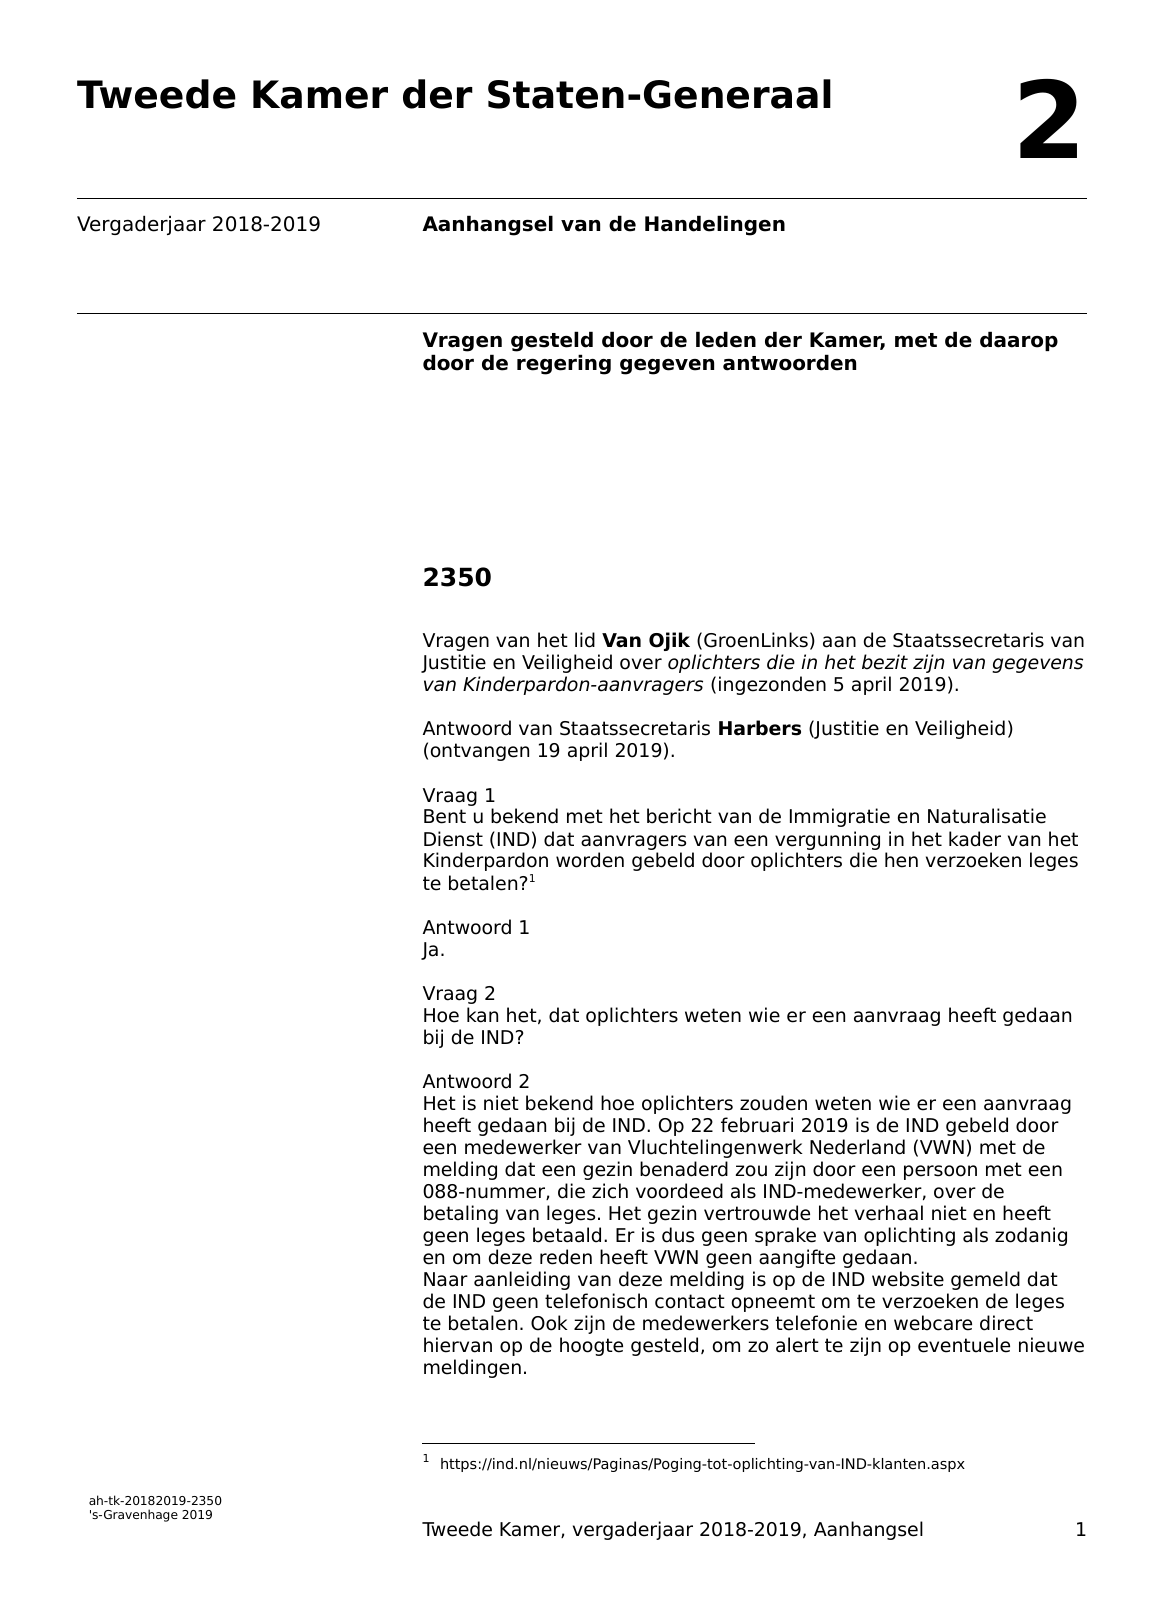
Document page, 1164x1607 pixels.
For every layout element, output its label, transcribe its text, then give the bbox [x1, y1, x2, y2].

text Het is niet bekend hoe oplichters zouden weten wie er een aanvraag heeft gedaan bij de IND. Op 22 februari 2019 is de IND gebeld door een medewerker van Vluchtelingenwerk Nederland (VWN) met de melding dat een gezin benaderd zou zijn door een persoon met een 088-nummer, die zich voordeed als IND-medewerker, over de betaling van leges. Het gezin vertrouwde het verhaal niet en heeft geen leges betaald. Er is dus geen sprake van oplichting als zodanig en om deze reden heeft VWN geen aangifte gedaan. [422, 1093, 1087, 1269]
text Vragen van het lid Van Ojik (GroenLinks) aan de Staatssecretaris van Justitie en Veiligheid over oplichters die in het bezit zijn van gegevens van Kinderpardon-aanvragers (ingezonden 5 april 2019). [422, 630, 1087, 696]
table_cell Aanhangsel van de Handelingen [422, 199, 1087, 313]
table_cell Vergaderjaar 2018-2019 [77, 199, 422, 313]
text Antwoord 1 [422, 917, 1087, 938]
text Hoe kan het, dat oplichters weten wie er een aanvraag heeft gedaan bij de IND? [422, 1005, 1087, 1049]
table_header Tweede Kamer der Staten-Generaal [77, 59, 886, 198]
text https://ind.nl/nieuws/Paginas/Poging-tot-oplichting-van-IND-klanten.aspx [422, 1452, 1087, 1474]
text Naar aanleiding van deze melding is op de IND website gemeld dat de IND geen telefonisch contact opneemt om te verzoeken de leges te betalen. Ook zijn de medewerkers telefonie en webcare direct hiervan op de hoogte gesteld, om zo alert te zijn op eventuele nieuwe meldingen. [422, 1269, 1087, 1378]
text Bent u bekend met het bericht van de Immigratie en Naturalisatie Dienst (IND) dat aanvragers van een vergunning in het kader van het Kinderpardon worden gebeld door oplichters die hen verzoeken leges te betalen? [422, 806, 1087, 894]
text Vraag 1 [422, 784, 1087, 806]
text Vraag 2 [422, 983, 1087, 1005]
text Antwoord 2 [422, 1071, 1087, 1093]
text 2350 [422, 563, 1087, 592]
text Ja. [422, 938, 1087, 961]
table_cell Vragen gesteld door de leden der Kamer, met de daarop door de regering gegeven antwoorden [422, 314, 1087, 375]
table_header 2 [886, 59, 1087, 198]
text ah-tk-20182019-2350 [88, 1494, 323, 1508]
text 's-Gravenhage 2019 [88, 1508, 323, 1522]
table_cell [77, 314, 422, 375]
text Antwoord van Staatssecretaris Harbers (Justitie en Veiligheid) (ontvangen 19 april 2019). [422, 718, 1087, 762]
